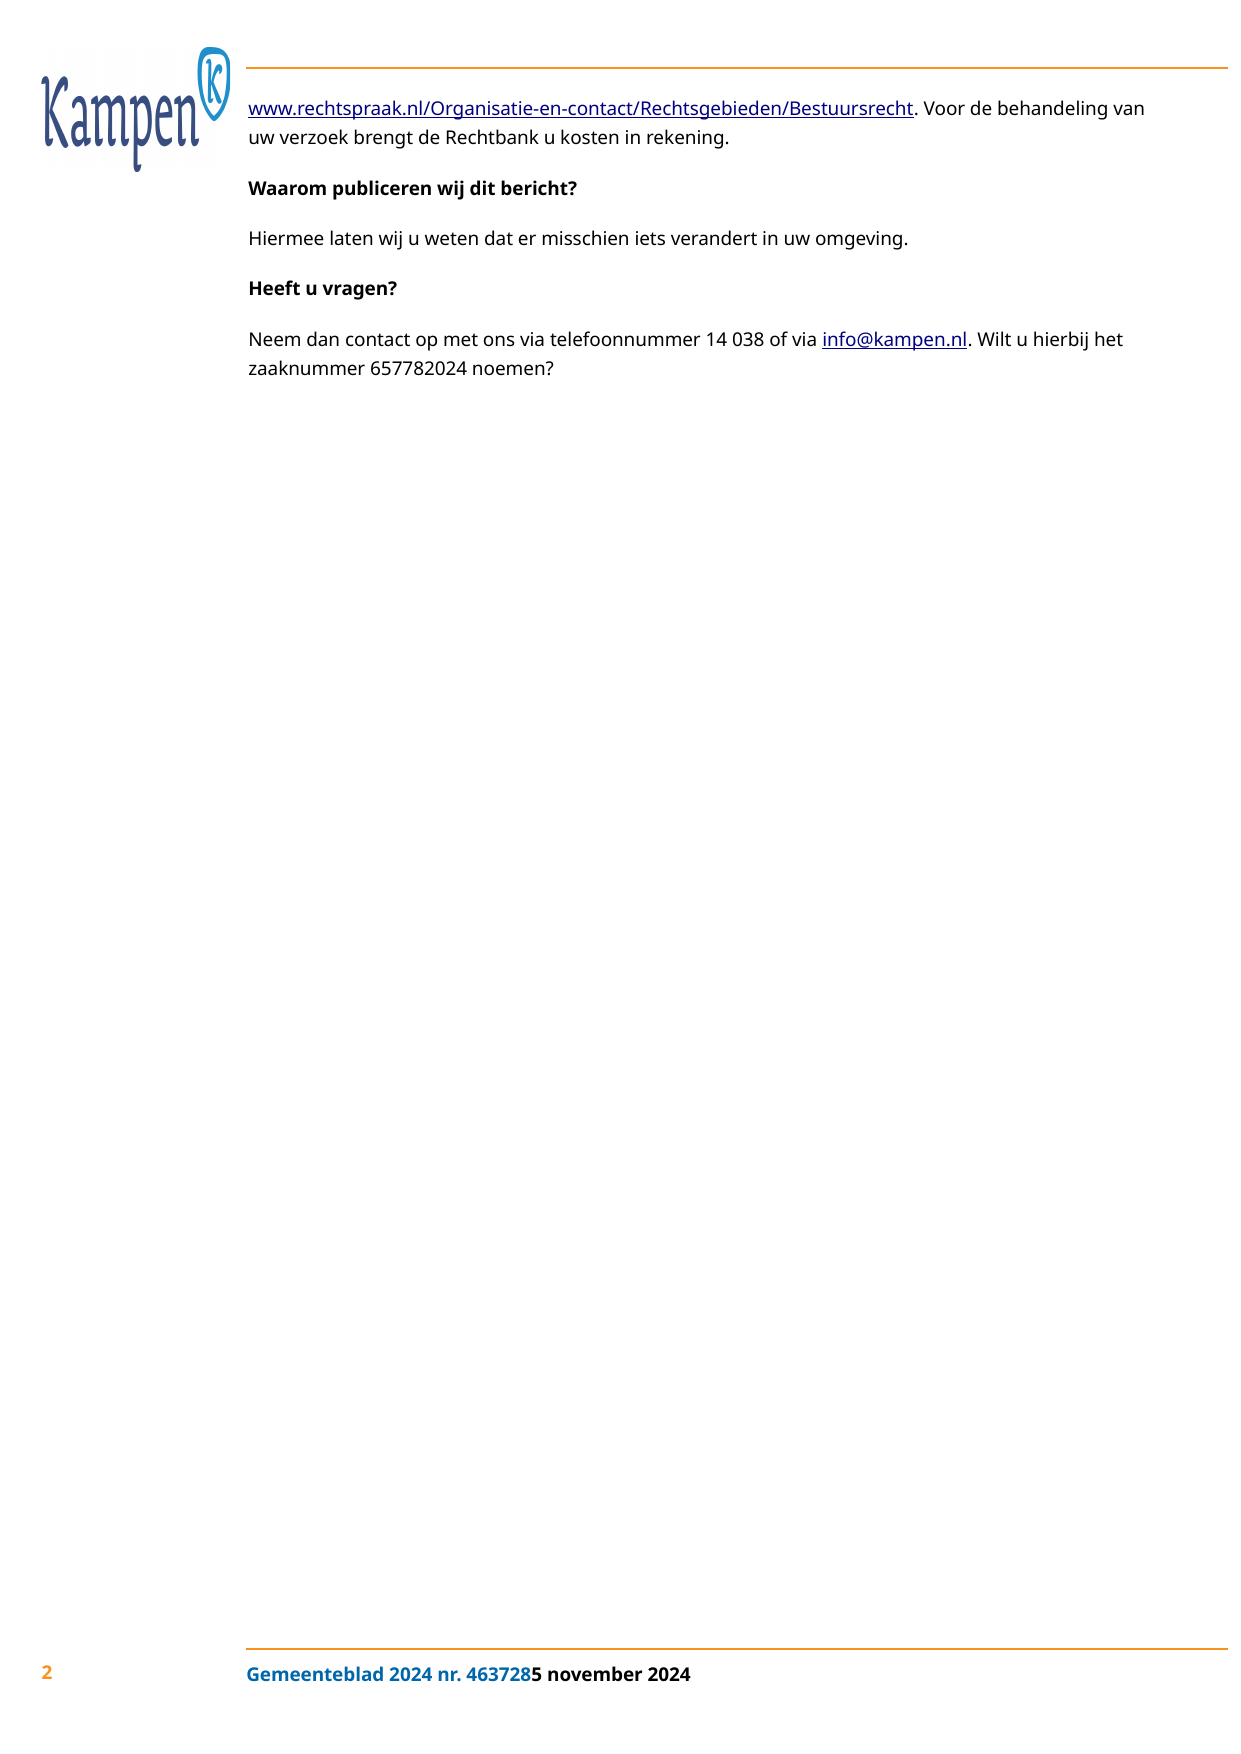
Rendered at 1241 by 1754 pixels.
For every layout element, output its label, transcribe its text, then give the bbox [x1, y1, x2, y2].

text Waarom publiceren wij dit bericht? [248, 175, 1152, 201]
text Neem dan contact op met ons via telefoonnummer 14 038 of via info@kampen.nl. Wilt u hierbij het zaaknummer 657782024 noemen? [248, 326, 1152, 381]
text Hiermee laten wij u weten dat er misschien iets verandert in uw omgeving. [248, 225, 1152, 251]
picture [41, 47, 231, 172]
text www.rechtspraak.nl/Organisatie-en-contact/Rechtsgebieden/Bestuursrecht. Voor de behandeling van uw verzoek brengt de Rechtbank u kosten in rekening. [248, 95, 1152, 150]
text Heeft u vragen? [248, 276, 1152, 301]
